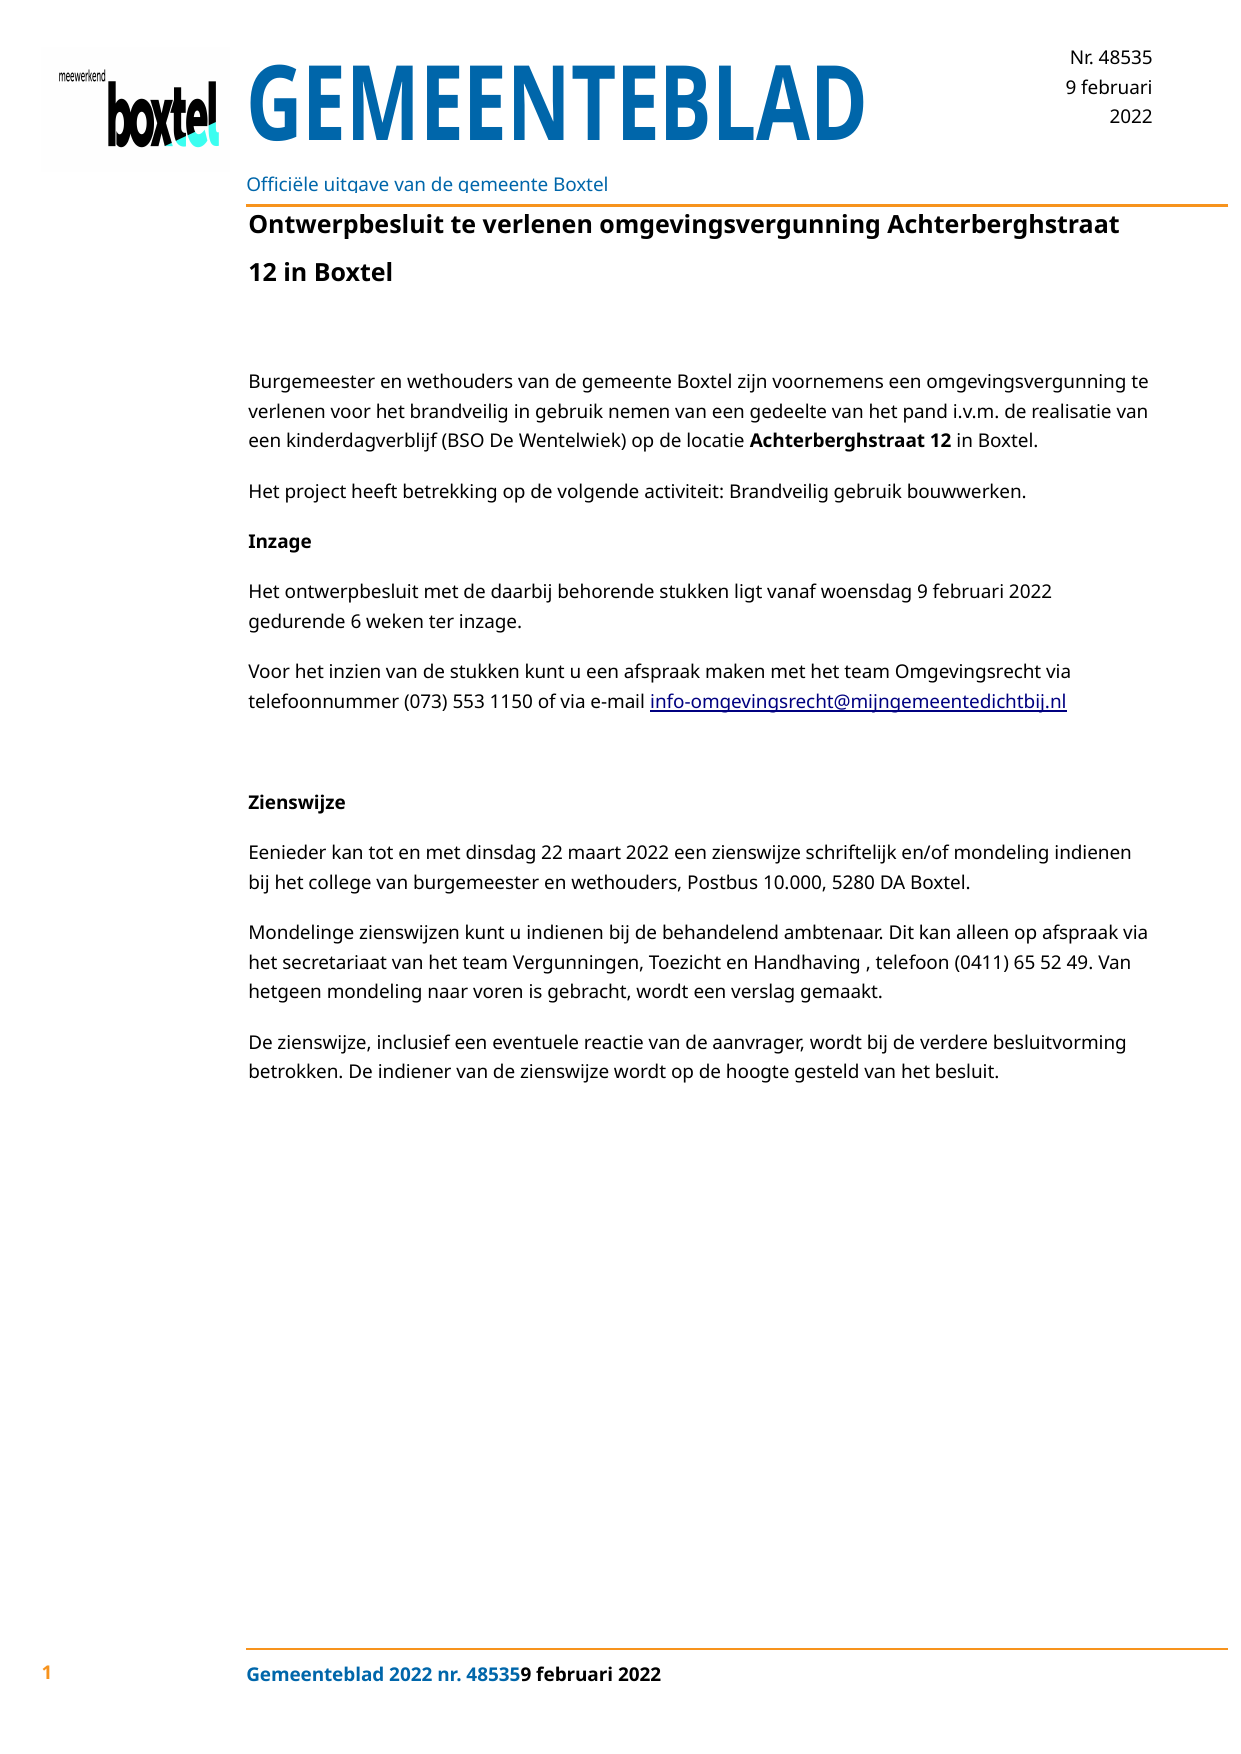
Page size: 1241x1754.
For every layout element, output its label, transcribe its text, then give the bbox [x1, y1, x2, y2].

text Burgemeester en wethouders van de gemeente Boxtel zijn voornemens een omgevingsvergunning te verlenen voor het brandveilig in gebruik nemen van een gedeelte van het pand i.v.m. de realisatie van een kinderdagverblijf (BSO De Wentelwiek) op de locatie Achterberghstraat 12 in Boxtel. [248, 368, 1152, 453]
text Voor het inzien van de stukken kunt u een afspraak maken met het team Omgevingsrecht via telefoonnummer (073) 553 1150 of via e-mail info-omgevingsrecht@mijngemeentedichtbij.nl [248, 659, 1152, 714]
text Het project heeft betrekking op de volgende activiteit: Brandveilig gebruik bouwwerken. [248, 478, 1152, 504]
text Ontwerpbesluit te verlenen omgevingsvergunning Achterberghstraat 12 in Boxtel [248, 207, 1152, 288]
picture [41, 47, 231, 172]
text Het ontwerpbesluit met de daarbij behorende stukken ligt vanaf woensdag 9 februari 2022 gedurende 6 weken ter inzage. [248, 579, 1152, 634]
text De zienswijze, inclusief een eventuele reactie van de aanvrager, wordt bij de verdere besluitvorming betrokken. De indiener van de zienswijze wordt op de hoogte gesteld van het besluit. [248, 1029, 1152, 1084]
text Inzage [248, 528, 1152, 554]
text Mondelinge zienswijzen kunt u indienen bij de behandelend ambtenaar. Dit kan alleen op afspraak via het secretariaat van het team Vergunningen, Toezicht en Handhaving , telefoon (0411) 65 52 49. Van hetgeen mondeling naar voren is gebracht, wordt een verslag gemaakt. [248, 919, 1152, 1004]
text Eenieder kan tot en met dinsdag 22 maart 2022 een zienswijze schriftelijk en/of mondeling indienen bij het college van burgemeester en wethouders, Postbus 10.000, 5280 DA Boxtel. [248, 839, 1152, 895]
text Zienswijze [248, 789, 1152, 815]
